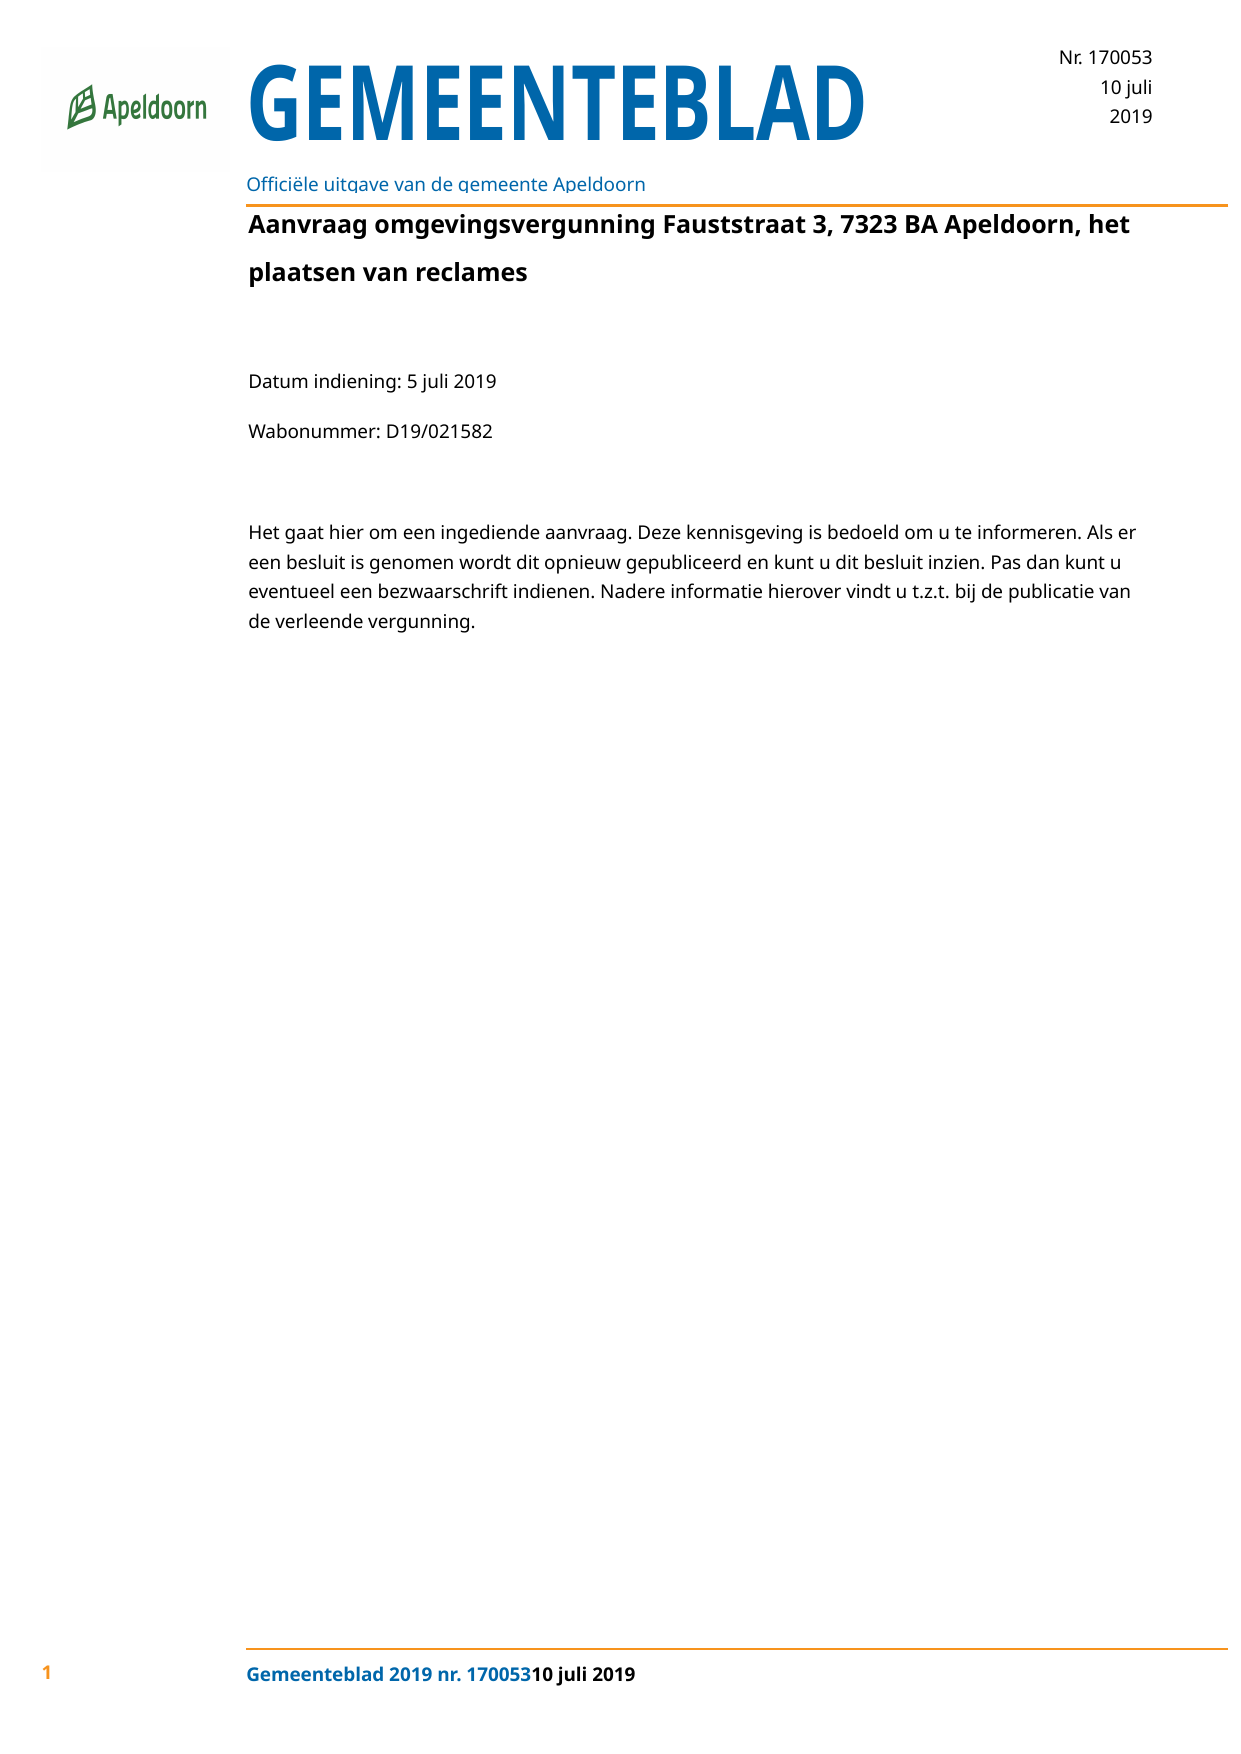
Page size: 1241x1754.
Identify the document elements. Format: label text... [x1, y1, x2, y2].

text Het gaat hier om een ingediende aanvraag. Deze kennisgeving is bedoeld om u te informeren. Als er een besluit is genomen wordt dit opnieuw gepubliceerd en kunt u dit besluit inzien. Pas dan kunt u eventueel een bezwaarschrift indienen. Nadere informatie hierover vindt u t.z.t. bij de publicatie van de verleende vergunning. [248, 519, 1152, 634]
text Datum indiening: 5 juli 2019 [248, 368, 1152, 394]
picture [41, 47, 231, 172]
text Wabonummer: D19/021582 [248, 419, 1152, 444]
text Aanvraag omgevingsvergunning Fauststraat 3, 7323 BA Apeldoorn, het plaatsen van reclames [248, 207, 1152, 288]
